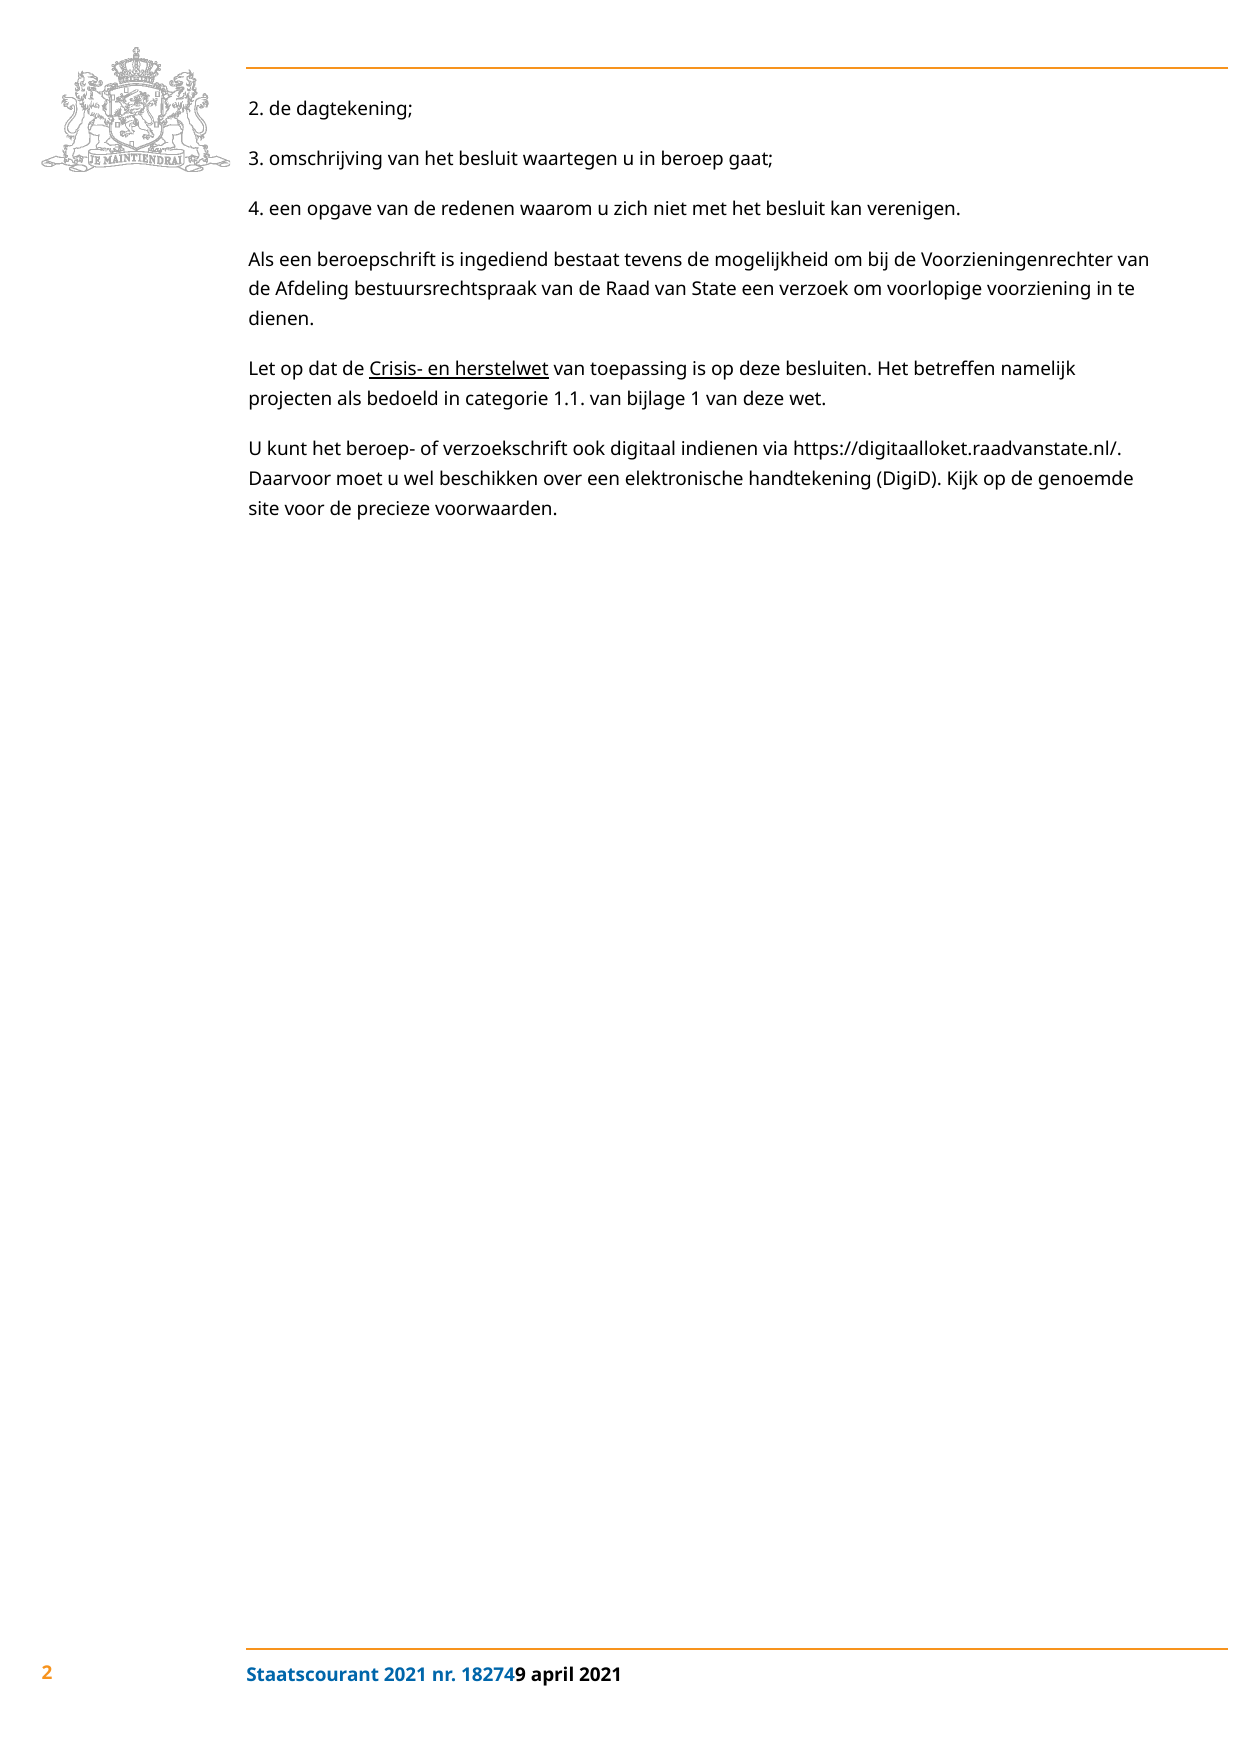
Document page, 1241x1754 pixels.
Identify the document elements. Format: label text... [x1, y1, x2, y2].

text Let op dat de Crisis- en herstelwet van toepassing is op deze besluiten. Het betreffen namelijk projecten als bedoeld in categorie 1.1. van bijlage 1 van deze wet. [248, 356, 1152, 411]
text 3. omschrijving van het besluit waartegen u in beroep gaat; [248, 145, 1152, 171]
picture [41, 47, 231, 172]
text U kunt het beroep- of verzoekschrift ook digitaal indienen via https://digitaalloket.raadvanstate.nl/. Daarvoor moet u wel beschikken over een elektronische handtekening (DigiD). Kijk op de genoemde site voor de precieze voorwaarden. [248, 436, 1152, 521]
text 2. de dagtekening; [248, 95, 1152, 121]
text 4. een opgave van de redenen waarom u zich niet met het besluit kan verenigen. [248, 196, 1152, 221]
text Als een beroepschrift is ingediend bestaat tevens de mogelijkheid om bij de Voorzieningenrechter van de Afdeling bestuursrechtspraak van de Raad van State een verzoek om voorlopige voorziening in te dienen. [248, 246, 1152, 331]
